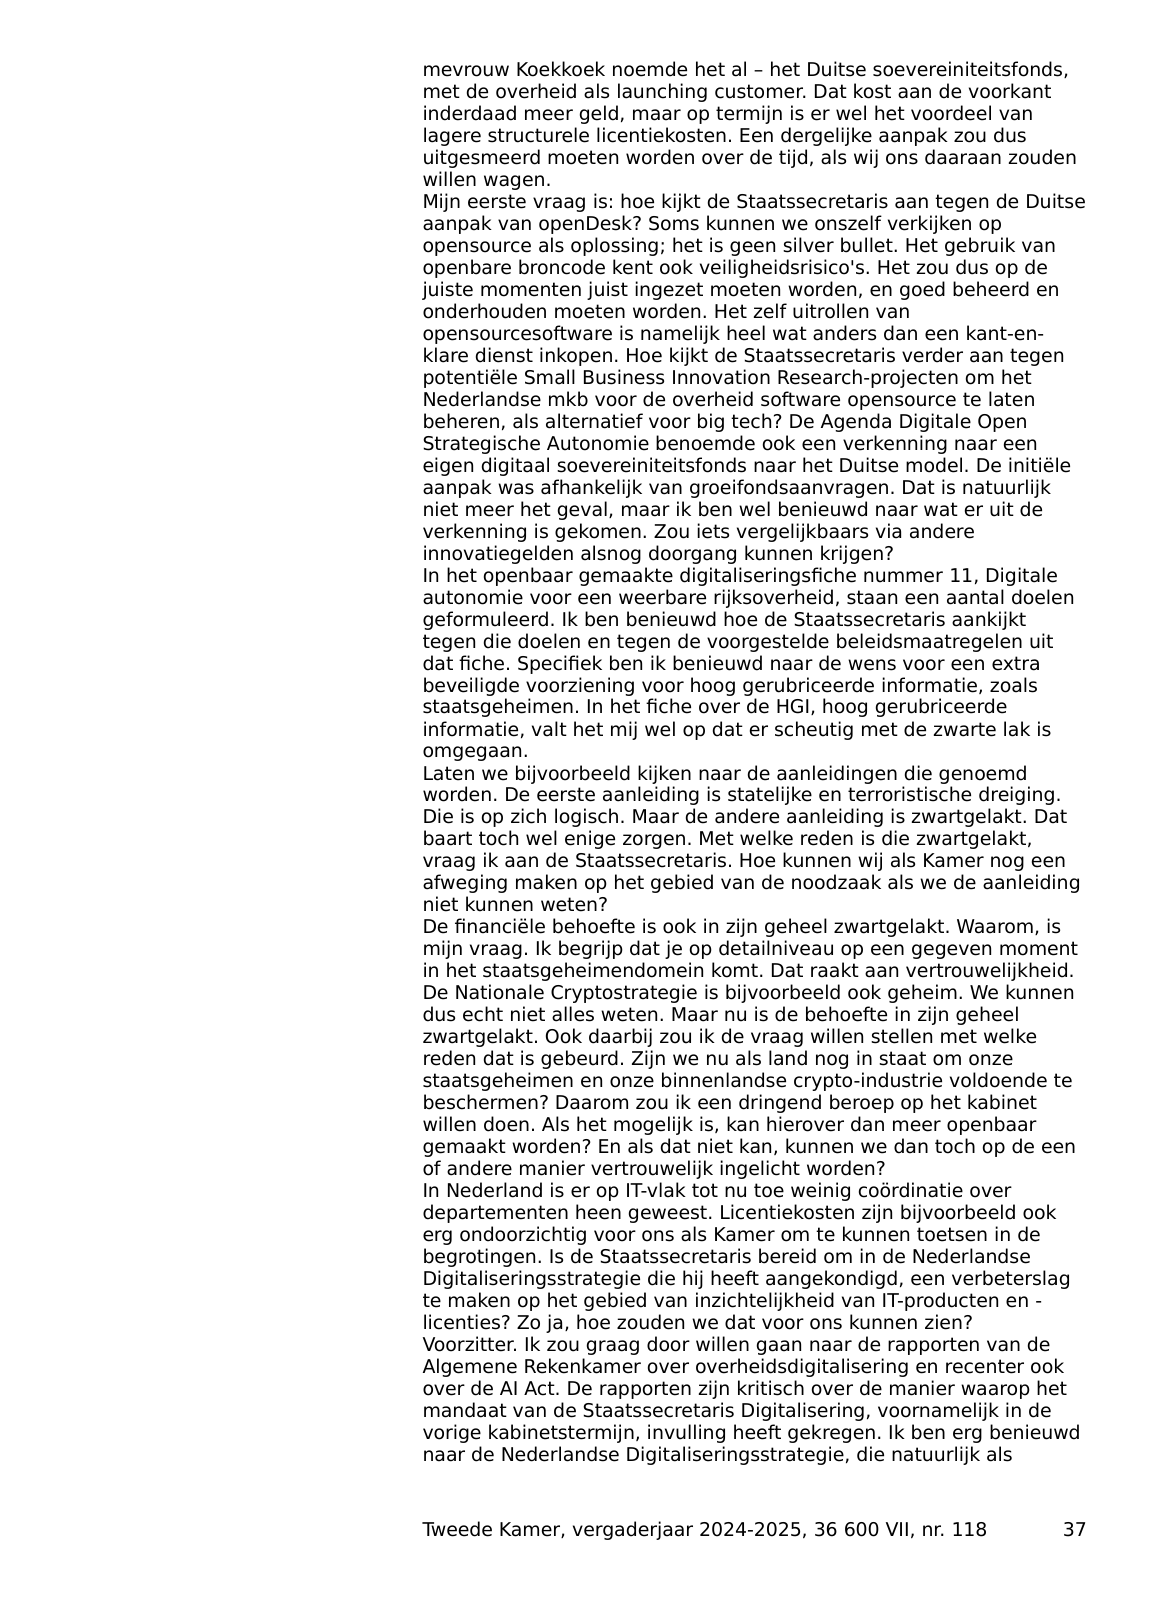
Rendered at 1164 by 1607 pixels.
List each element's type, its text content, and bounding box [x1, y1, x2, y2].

text Laten we bijvoorbeeld kijken naar de aanleidingen die genoemd worden. De eerste aanleiding is statelijke en terroristische dreiging. Die is op zich logisch. Maar de andere aanleiding is zwartgelakt. Dat baart toch wel enige zorgen. Met welke reden is die zwartgelakt, vraag ik aan de Staatssecretaris. Hoe kunnen wij als Kamer nog een afweging maken op het gebied van de noodzaak als we de aanleiding niet kunnen weten? [422, 762, 1087, 916]
text mevrouw Koekkoek noemde het al – het Duitse soevereiniteitsfonds, met de overheid als launching customer. Dat kost aan de voorkant inderdaad meer geld, maar op termijn is er wel het voordeel van lagere structurele licentiekosten. Een dergelijke aanpak zou dus uitgesmeerd moeten worden over de tijd, als wij ons daaraan zouden willen wagen. [422, 59, 1087, 191]
text Mijn eerste vraag is: hoe kijkt de Staatssecretaris aan tegen de Duitse aanpak van openDesk? Soms kunnen we onszelf verkijken op opensource als oplossing; het is geen silver bullet. Het gebruik van openbare broncode kent ook veiligheidsrisico's. Het zou dus op de juiste momenten juist ingezet moeten worden, en goed beheerd en onderhouden moeten worden. Het zelf uitrollen van opensourcesoftware is namelijk heel wat anders dan een kant-en-klare dienst inkopen. Hoe kijkt de Staatssecretaris verder aan tegen potentiële Small Business Innovation Research-projecten om het Nederlandse mkb voor de overheid software opensource te laten beheren, als alternatief voor big tech? De Agenda Digitale Open Strategische Autonomie benoemde ook een verkenning naar een eigen digitaal soevereiniteitsfonds naar het Duitse model. De initiële aanpak was afhankelijk van groeifondsaanvragen. Dat is natuurlijk niet meer het geval, maar ik ben wel benieuwd naar wat er uit de verkenning is gekomen. Zou iets vergelijkbaars via andere innovatiegelden alsnog doorgang kunnen krijgen? [422, 191, 1087, 564]
text De financiële behoefte is ook in zijn geheel zwartgelakt. Waarom, is mijn vraag. Ik begrijp dat je op detailniveau op een gegeven moment in het staatsgeheimendomein komt. Dat raakt aan vertrouwelijkheid. De Nationale Cryptostrategie is bijvoorbeeld ook geheim. We kunnen dus echt niet alles weten. Maar nu is de behoefte in zijn geheel zwartgelakt. Ook daarbij zou ik de vraag willen stellen met welke reden dat is gebeurd. Zijn we nu als land nog in staat om onze staatsgeheimen en onze binnenlandse crypto-industrie voldoende te beschermen? Daarom zou ik een dringend beroep op het kabinet willen doen. Als het mogelijk is, kan hierover dan meer openbaar gemaakt worden? En als dat niet kan, kunnen we dan toch op de een of andere manier vertrouwelijk ingelicht worden? [422, 916, 1087, 1180]
text Voorzitter. Ik zou graag door willen gaan naar de rapporten van de Algemene Rekenkamer over overheidsdigitalisering en recenter ook over de AI Act. De rapporten zijn kritisch over de manier waarop het mandaat van de Staatssecretaris Digitalisering, voornamelijk in de vorige kabinetstermijn, invulling heeft gekregen. Ik ben erg benieuwd naar de Nederlandse Digitaliseringsstrategie, die natuurlijk als [422, 1334, 1087, 1466]
text In het openbaar gemaakte digitaliseringsfiche nummer 11, Digitale autonomie voor een weerbare rijksoverheid, staan een aantal doelen geformuleerd. Ik ben benieuwd hoe de Staatssecretaris aankijkt tegen die doelen en tegen de voorgestelde beleidsmaatregelen uit dat fiche. Specifiek ben ik benieuwd naar de wens voor een extra beveiligde voorziening voor hoog gerubriceerde informatie, zoals staatsgeheimen. In het fiche over de HGI, hoog gerubriceerde informatie, valt het mij wel op dat er scheutig met de zwarte lak is omgegaan. [422, 564, 1087, 762]
text In Nederland is er op IT-vlak tot nu toe weinig coördinatie over departementen heen geweest. Licentiekosten zijn bijvoorbeeld ook erg ondoorzichtig voor ons als Kamer om te kunnen toetsen in de begrotingen. Is de Staatssecretaris bereid om in de Nederlandse Digitaliseringsstrategie die hij heeft aangekondigd, een verbeterslag te maken op het gebied van inzichtelijkheid van IT-producten en -licenties? Zo ja, hoe zouden we dat voor ons kunnen zien? [422, 1180, 1087, 1334]
